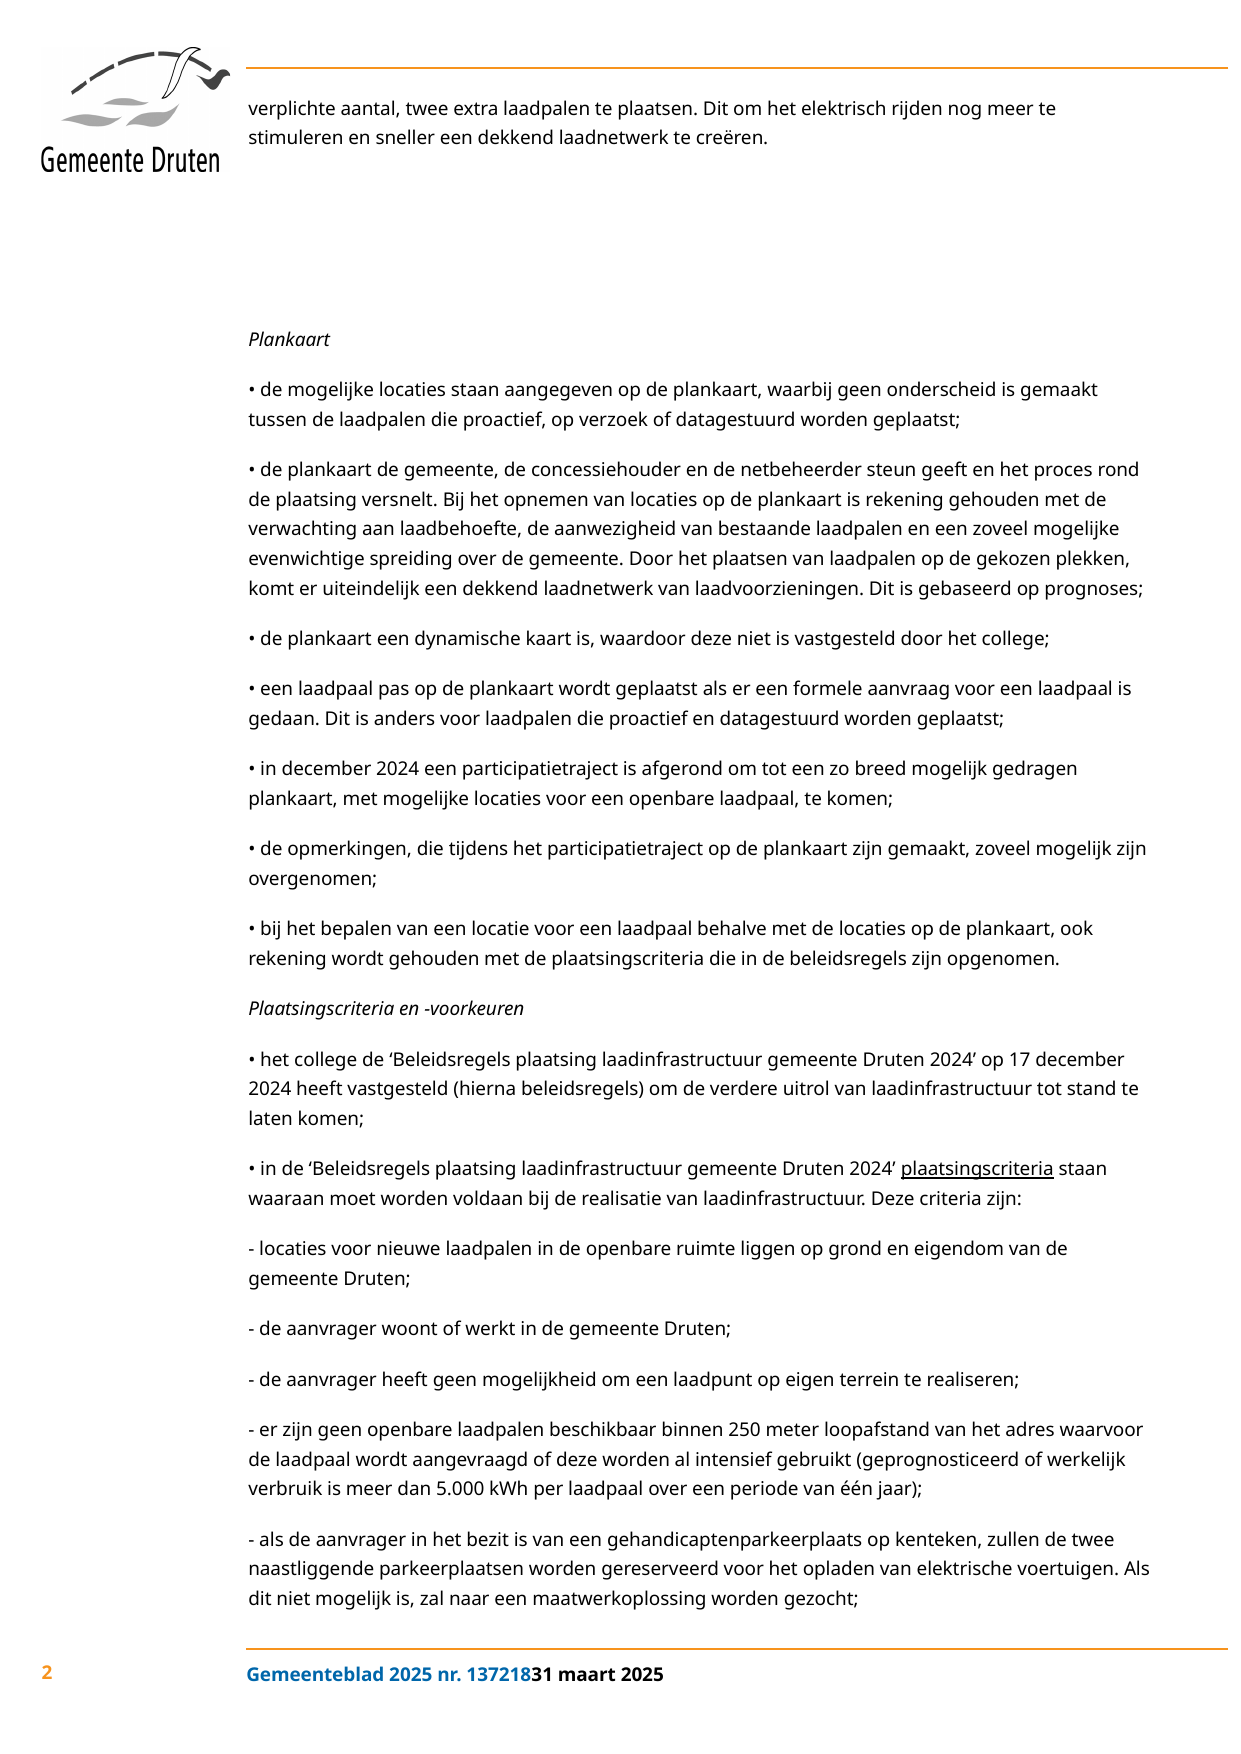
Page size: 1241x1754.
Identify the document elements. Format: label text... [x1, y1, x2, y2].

text verplichte aantal, twee extra laadpalen te plaatsen. Dit om het elektrisch rijden nog meer te stimuleren en sneller een dekkend laadnetwerk te creëren. [248, 95, 1152, 150]
text • de opmerkingen, die tijdens het participatietraject op de plankaart zijn gemaakt, zoveel mogelijk zijn overgenomen; [248, 836, 1152, 891]
text - er zijn geen openbare laadpalen beschikbaar binnen 250 meter loopafstand van het adres waarvoor de laadpaal wordt aangevraagd of deze worden al intensief gebruikt (geprognosticeerd of werkelijk verbruik is meer dan 5.000 kWh per laadpaal over een periode van één jaar); [248, 1416, 1152, 1501]
text • de plankaart een dynamische kaart is, waardoor deze niet is vastgesteld door het college; [248, 625, 1152, 651]
text • in de ‘Beleidsregels plaatsing laadinfrastructuur gemeente Druten 2024’ plaatsingscriteria staan waaraan moet worden voldaan bij de realisatie van laadinfrastructuur. Deze criteria zijn: [248, 1156, 1152, 1211]
text Plaatsingscriteria en -voorkeuren [248, 996, 1152, 1021]
text - als de aanvrager in het bezit is van een gehandicaptenparkeerplaats op kenteken, zullen de twee naastliggende parkeerplaatsen worden gereserveerd voor het opladen van elektrische voertuigen. Als dit niet mogelijk is, zal naar een maatwerkoplossing worden gezocht; [248, 1526, 1152, 1611]
text - locaties voor nieuwe laadpalen in de openbare ruimte liggen op grond en eigendom van de gemeente Druten; [248, 1236, 1152, 1291]
text - de aanvrager heeft geen mogelijkheid om een laadpunt op eigen terrein te realiseren; [248, 1366, 1152, 1392]
text - de aanvrager woont of werkt in de gemeente Druten; [248, 1316, 1152, 1341]
text • in december 2024 een participatietraject is afgerond om tot een zo breed mogelijk gedragen plankaart, met mogelijke locaties voor een openbare laadpaal, te komen; [248, 756, 1152, 811]
text • het college de ‘Beleidsregels plaatsing laadinfrastructuur gemeente Druten 2024’ op 17 december 2024 heeft vastgesteld (hierna beleidsregels) om de verdere uitrol van laadinfrastructuur tot stand te laten komen; [248, 1046, 1152, 1131]
text • bij het bepalen van een locatie voor een laadpaal behalve met de locaties op de plankaart, ook rekening wordt gehouden met de plaatsingscriteria die in de beleidsregels zijn opgenomen. [248, 916, 1152, 971]
text • een laadpaal pas op de plankaart wordt geplaatst als er een formele aanvraag voor een laadpaal is gedaan. Dit is anders voor laadpalen die proactief en datagestuurd worden geplaatst; [248, 676, 1152, 731]
text Plankaart [248, 326, 1152, 352]
text • de mogelijke locaties staan aangegeven op de plankaart, waarbij geen onderscheid is gemaakt tussen de laadpalen die proactief, op verzoek of datagestuurd worden geplaatst; [248, 376, 1152, 432]
text • de plankaart de gemeente, de concessiehouder en de netbeheerder steun geeft en het proces rond de plaatsing versnelt. Bij het opnemen van locaties op de plankaart is rekening gehouden met de verwachting aan laadbehoefte, de aanwezigheid van bestaande laadpalen en een zoveel mogelijke evenwichtige spreiding over de gemeente. Door het plaatsen van laadpalen op de gekozen plekken, komt er uiteindelijk een dekkend laadnetwerk van laadvoorzieningen. Dit is gebaseerd op prognoses; [248, 456, 1152, 601]
picture [41, 47, 231, 172]
